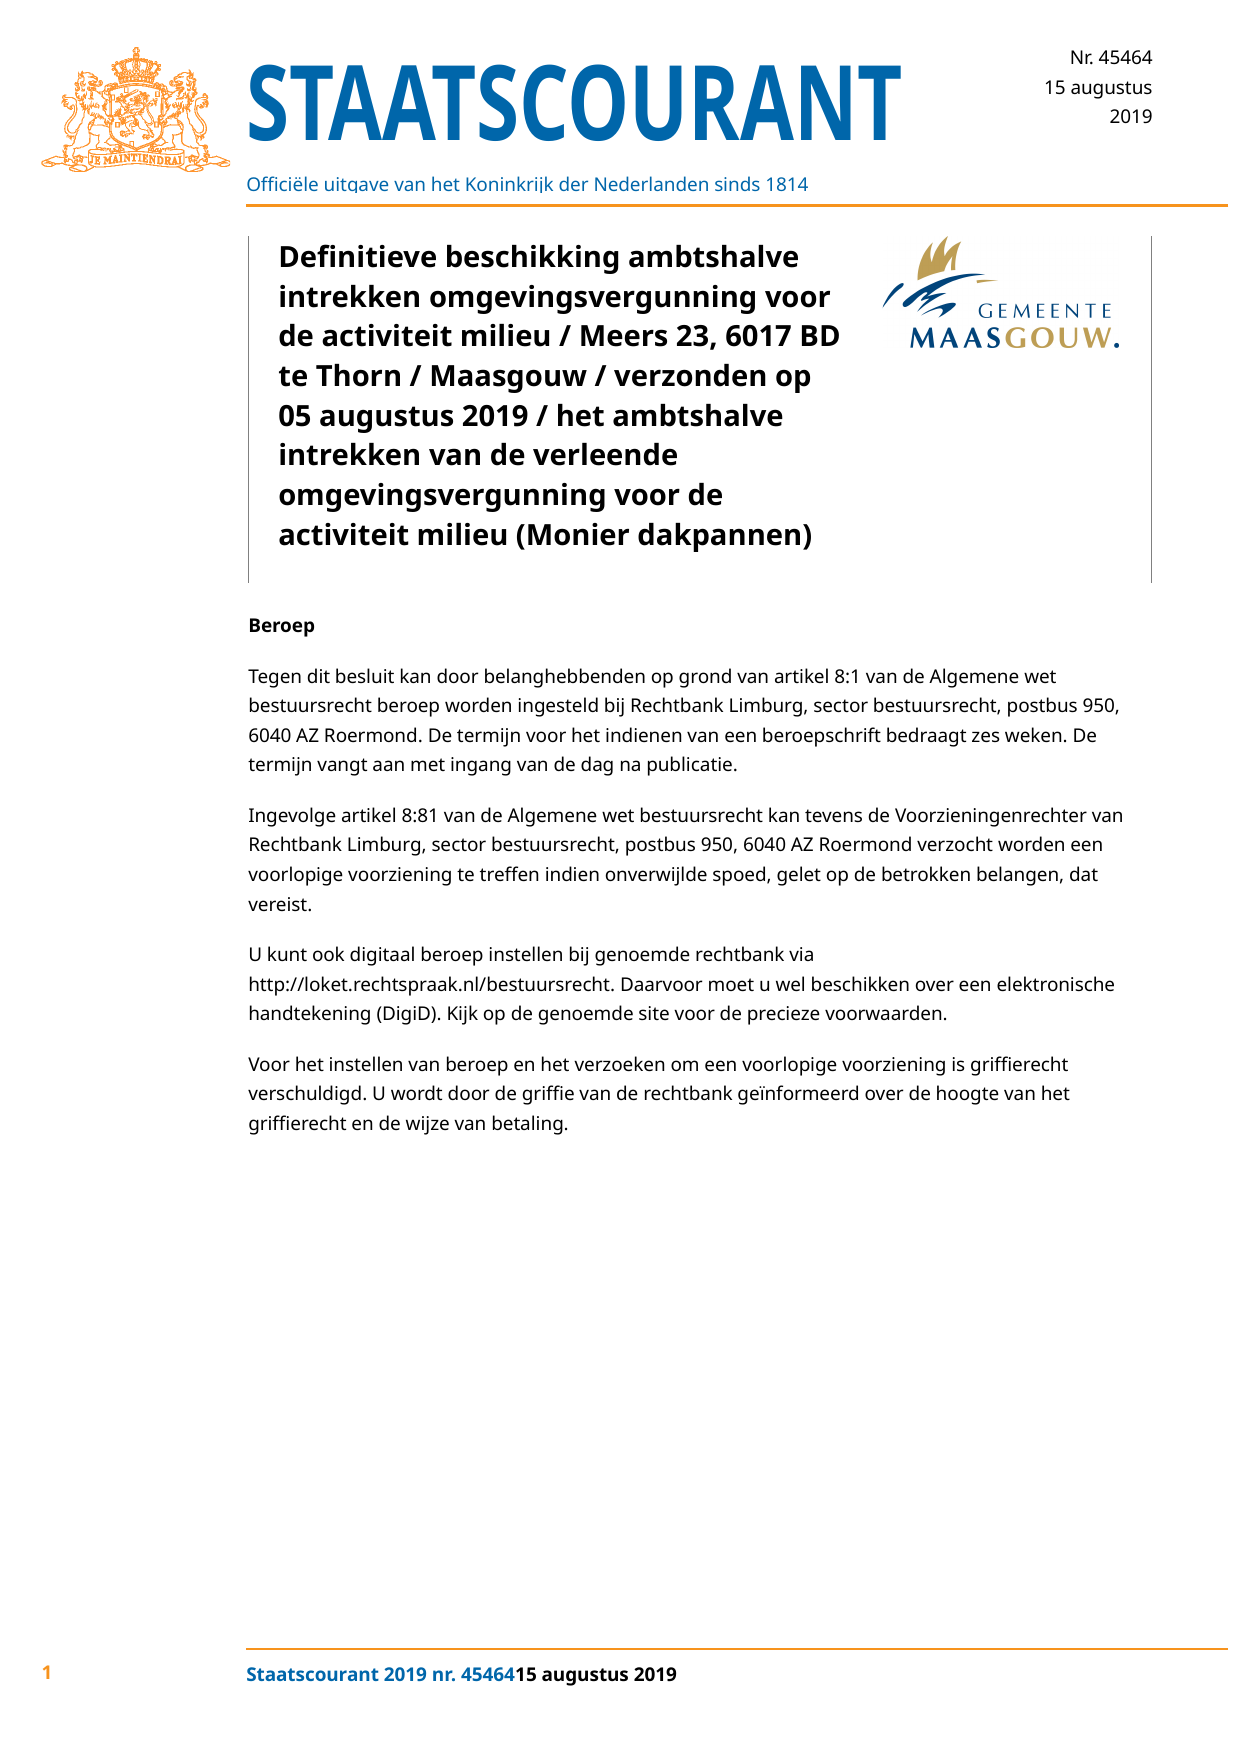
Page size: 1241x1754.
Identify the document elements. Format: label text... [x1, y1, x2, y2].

picture [882, 236, 1119, 348]
text Ingevolge artikel 8:81 van de Algemene wet bestuursrecht kan tevens de Voorzieningenrechter van Rechtbank Limburg, sector bestuursrecht, postbus 950, 6040 AZ Roermond verzocht worden een voorlopige voorziening te treffen indien onverwijlde spoed, gelet op de betrokken belangen, dat vereist. [248, 802, 1152, 916]
text Voor het instellen van beroep en het verzoeken om een voorlopige voorziening is griffierecht verschuldigd. U wordt door de griffie van de rechtbank geïnformeerd over de hoogte van het griffierecht en de wijze van betaling. [248, 1051, 1152, 1136]
text U kunt ook digitaal beroep instellen bij genoemde rechtbank via http://loket.rechtspraak.nl/bestuursrecht. Daarvoor moet u wel beschikken over een elektronische handtekening (DigiD). Kijk op de genoemde site voor de precieze voorwaarden. [248, 941, 1152, 1026]
picture [41, 47, 231, 172]
text Beroep [248, 612, 1152, 638]
table_header Definitieve beschikking ambtshalve intrekken omgevingsvergunning voor de activiteit milieu / Meers 23, 6017 BD te Thorn / Maasgouw / verzonden op 05 augustus 2019 / het ambtshalve intrekken van de verleende omgevingsvergunning voor de activiteit milieu (Monier dakpannen) [249, 236, 850, 583]
table_header [850, 236, 1151, 583]
text Tegen dit besluit kan door belanghebbenden op grond van artikel 8:1 van de Algemene wet bestuursrecht beroep worden ingesteld bij Rechtbank Limburg, sector bestuursrecht, postbus 950, 6040 AZ Roermond. De termijn voor het indienen van een beroepschrift bedraagt zes weken. De termijn vangt aan met ingang van de dag na publicatie. [248, 663, 1152, 777]
